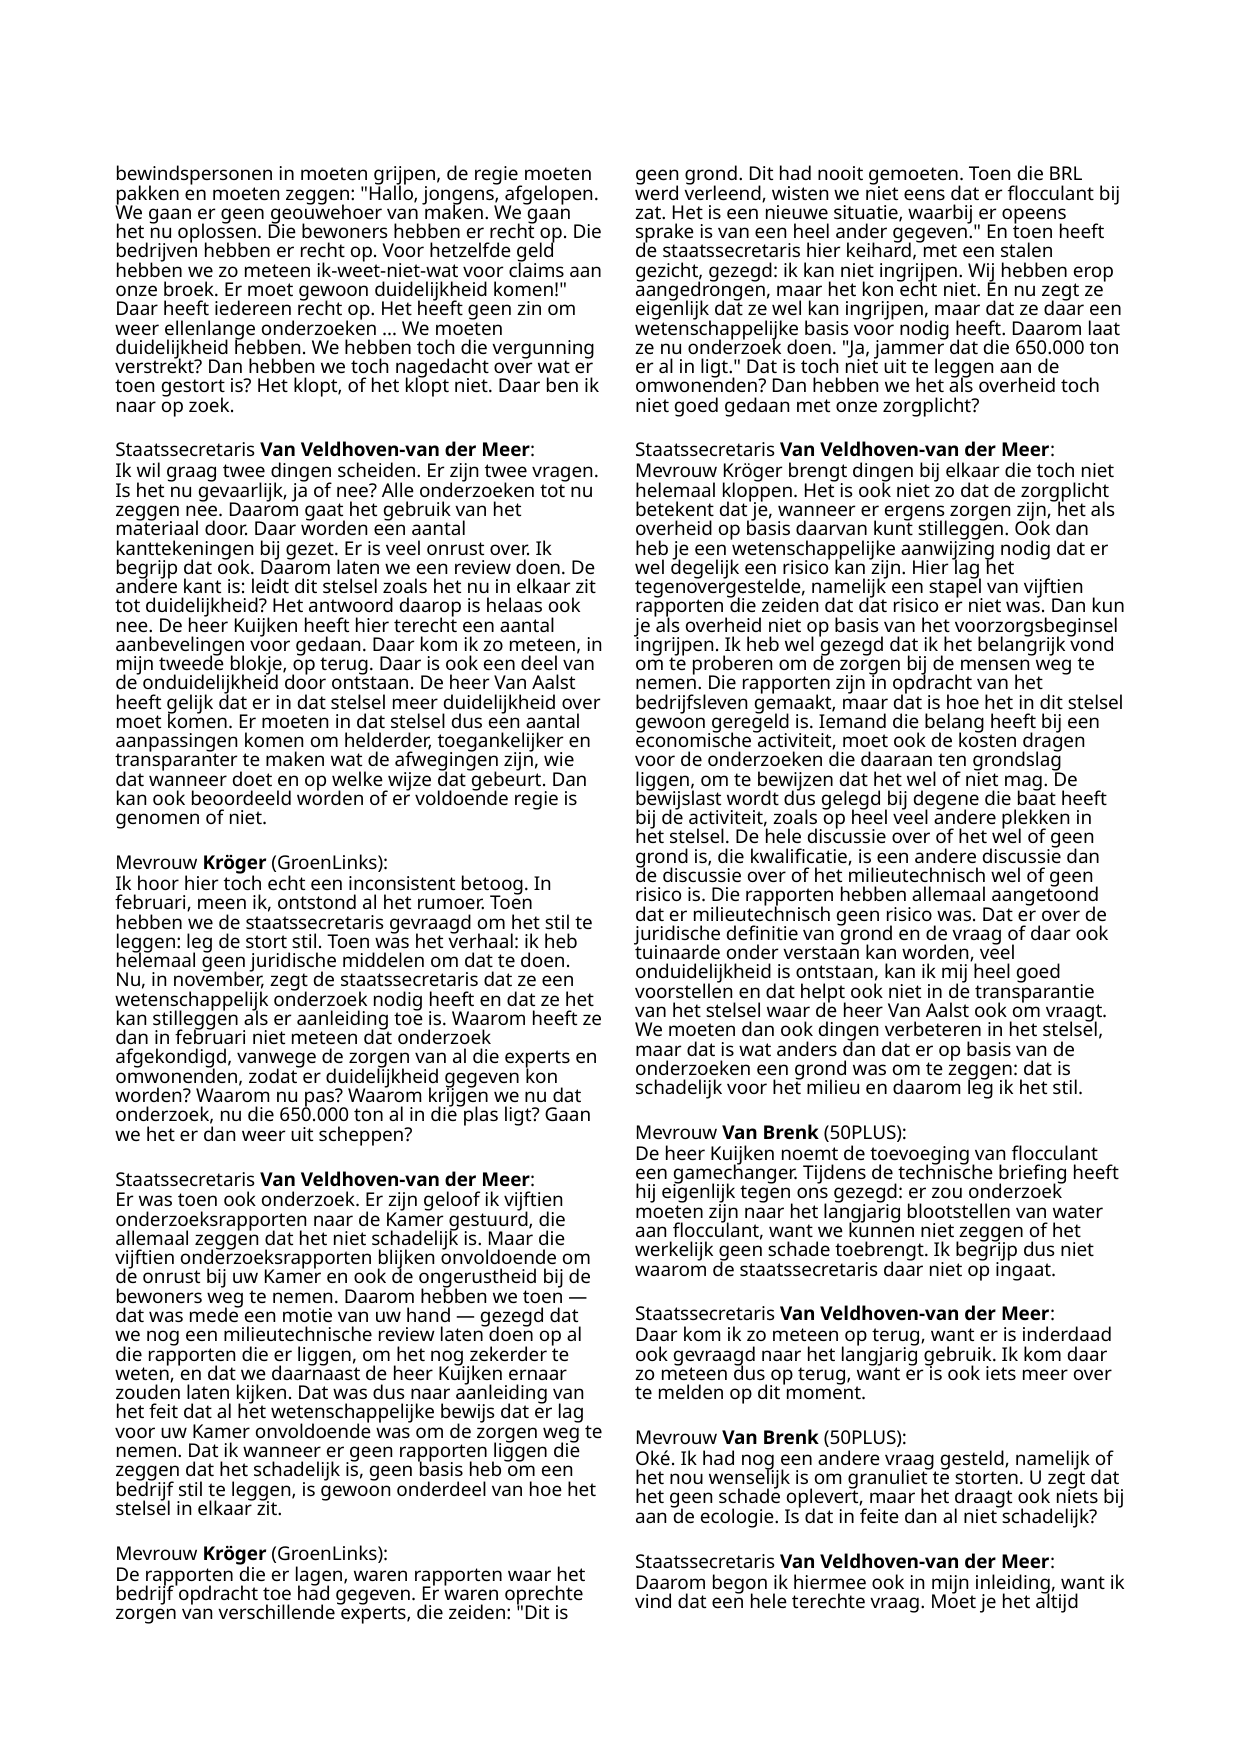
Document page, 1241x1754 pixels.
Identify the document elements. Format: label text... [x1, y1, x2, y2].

text Ik wil graag twee dingen scheiden. Er zijn twee vragen. Is het nu gevaarlijk, ja of nee? Alle onderzoeken tot nu zeggen nee. Daarom gaat het gebruik van het materiaal door. Daar worden een aantal kanttekeningen bij gezet. Er is veel onrust over. Ik begrijp dat ook. Daarom laten we een review doen. De andere kant is: leidt dit stelsel zoals het nu in elkaar zit tot duidelijkheid? Het antwoord daarop is helaas ook nee. De heer Kuijken heeft hier terecht een aantal aanbevelingen voor gedaan. Daar kom ik zo meteen, in mijn tweede blokje, op terug. Daar is ook een deel van de onduidelijkheid door ontstaan. De heer Van Aalst heeft gelijk dat er in dat stelsel meer duidelijkheid over moet komen. Er moeten in dat stelsel dus een aantal aanpassingen komen om helderder, toegankelijker en transparanter te maken wat de afwegingen zijn, wie dat wanneer doet en op welke wijze dat gebeurt. Dan kan ook beoordeeld worden of er voldoende regie is genomen of niet. [115, 462, 605, 828]
text geen grond. Dit had nooit gemoeten. Toen die BRL werd verleend, wisten we niet eens dat er flocculant bij zat. Het is een nieuwe situatie, waarbij er opeens sprake is van een heel ander gegeven." En toen heeft de staatssecretaris hier keihard, met een stalen gezicht, gezegd: ik kan niet ingrijpen. Wij hebben erop aangedrongen, maar het kon echt niet. En nu zegt ze eigenlijk dat ze wel kan ingrijpen, maar dat ze daar een wetenschappelijke basis voor nodig heeft. Daarom laat ze nu onderzoek doen. "Ja, jammer dat die 650.000 ton er al in ligt." Dat is toch niet uit te leggen aan de omwonenden? Dan hebben we het als overheid toch niet goed gedaan met onze zorgplicht? [635, 165, 1125, 416]
text Staatssecretaris Van Veldhoven-van der Meer: [115, 437, 605, 462]
text Er was toen ook onderzoek. Er zijn geloof ik vijftien onderzoeksrapporten naar de Kamer gestuurd, die allemaal zeggen dat het niet schadelijk is. Maar die vijftien onderzoeksrapporten blijken onvoldoende om de onrust bij uw Kamer en ook de ongerustheid bij de bewoners weg te nemen. Daarom hebben we toen — dat was mede een motie van uw hand — gezegd dat we nog een milieutechnische review laten doen op al die rapporten die er liggen, om het nog zekerder te weten, en dat we daarnaast de heer Kuijken ernaar zouden laten kijken. Dat was dus naar aanleiding van het feit dat al het wetenschappelijke bewijs dat er lag voor uw Kamer onvoldoende was om de zorgen weg te nemen. Dat ik wanneer er geen rapporten liggen die zeggen dat het schadelijk is, geen basis heb om een bedrijf stil te leggen, is gewoon onderdeel van hoe het stelsel in elkaar zit. [115, 1191, 605, 1519]
text Mevrouw Van Brenk (50PLUS): [635, 1424, 1125, 1450]
text bewindspersonen in moeten grijpen, de regie moeten pakken en moeten zeggen: "Hallo, jongens, afgelopen. We gaan er geen geouwehoer van maken. We gaan het nu oplossen. Die bewoners hebben er recht op. Die bedrijven hebben er recht op. Voor hetzelfde geld hebben we zo meteen ik-weet-niet-wat voor claims aan onze broek. Er moet gewoon duidelijkheid komen!" Daar heeft iedereen recht op. Het heeft geen zin om weer ellenlange onderzoeken … We moeten duidelijkheid hebben. We hebben toch die vergunning verstrekt? Dan hebben we toch nagedacht over wat er toen gestort is? Het klopt, of het klopt niet. Daar ben ik naar op zoek. [115, 165, 605, 416]
text Mevrouw Van Brenk (50PLUS): [635, 1119, 1125, 1145]
text Mevrouw Kröger brengt dingen bij elkaar die toch niet helemaal kloppen. Het is ook niet zo dat de zorgplicht betekent dat je, wanneer er ergens zorgen zijn, het als overheid op basis daarvan kunt stilleggen. Ook dan heb je een wetenschappelijke aanwijzing nodig dat er wel degelijk een risico kan zijn. Hier lag het tegenovergestelde, namelijk een stapel van vijftien rapporten die zeiden dat dat risico er niet was. Dan kun je als overheid niet op basis van het voorzorgsbeginsel ingrijpen. Ik heb wel gezegd dat ik het belangrijk vond om te proberen om de zorgen bij de mensen weg te nemen. Die rapporten zijn in opdracht van het bedrijfsleven gemaakt, maar dat is hoe het in dit stelsel gewoon geregeld is. Iemand die belang heeft bij een economische activiteit, moet ook de kosten dragen voor de onderzoeken die daaraan ten grondslag liggen, om te bewijzen dat het wel of niet mag. De bewijslast wordt dus gelegd bij degene die baat heeft bij de activiteit, zoals op heel veel andere plekken in het stelsel. De hele discussie over of het wel of geen grond is, die kwalificatie, is een andere discussie dan de discussie over of het milieutechnisch wel of geen risico is. Die rapporten hebben allemaal aangetoond dat er milieutechnisch geen risico was. Dat er over de juridische definitie van grond en de vraag of daar ook tuinaarde onder verstaan kan worden, veel onduidelijkheid is ontstaan, kan ik mij heel goed voorstellen en dat helpt ook niet in de transparantie van het stelsel waar de heer Van Aalst ook om vraagt. We moeten dan ook dingen verbeteren in het stelsel, maar dat is wat anders dan dat er op basis van de onderzoeken een grond was om te zeggen: dat is schadelijk voor het milieu en daarom leg ik het stil. [635, 462, 1125, 1098]
text Daar kom ik zo meteen op terug, want er is inderdaad ook gevraagd naar het langjarig gebruik. Ik kom daar zo meteen dus op terug, want er is ook iets meer over te melden op dit moment. [635, 1326, 1125, 1403]
text De rapporten die er lagen, waren rapporten waar het bedrijf opdracht toe had gegeven. Er waren oprechte zorgen van verschillende experts, die zeiden: "Dit is [115, 1566, 605, 1623]
text Staatssecretaris Van Veldhoven-van der Meer: [635, 1548, 1125, 1574]
text Mevrouw Kröger (GroenLinks): [115, 849, 605, 875]
text Staatssecretaris Van Veldhoven-van der Meer: [115, 1166, 605, 1191]
text Oké. Ik had nog een andere vraag gesteld, namelijk of het nou wenselijk is om granuliet te storten. U zegt dat het geen schade oplevert, maar het draagt ook niets bij aan de ecologie. Is dat in feite dan al niet schadelijk? [635, 1450, 1125, 1527]
text Staatssecretaris Van Veldhoven-van der Meer: [635, 437, 1125, 462]
text Daarom begon ik hiermee ook in mijn inleiding, want ik vind dat een hele terechte vraag. Moet je het altijd [635, 1574, 1125, 1612]
text Staatssecretaris Van Veldhoven-van der Meer: [635, 1301, 1125, 1326]
text Ik hoor hier toch echt een inconsistent betoog. In februari, meen ik, ontstond al het rumoer. Toen hebben we de staatssecretaris gevraagd om het stil te leggen: leg de stort stil. Toen was het verhaal: ik heb helemaal geen juridische middelen om dat te doen. Nu, in november, zegt de staatssecretaris dat ze een wetenschappelijk onderzoek nodig heeft en dat ze het kan stilleggen als er aanleiding toe is. Waarom heeft ze dan in februari niet meteen dat onderzoek afgekondigd, vanwege de zorgen van al die experts en omwonenden, zodat er duidelijkheid gegeven kon worden? Waarom nu pas? Waarom krijgen we nu dat onderzoek, nu die 650.000 ton al in die plas ligt? Gaan we het er dan weer uit scheppen? [115, 875, 605, 1145]
text De heer Kuijken noemt de toevoeging van flocculant een gamechanger. Tijdens de technische briefing heeft hij eigenlijk tegen ons gezegd: er zou onderzoek moeten zijn naar het langjarig blootstellen van water aan flocculant, want we kunnen niet zeggen of het werkelijk geen schade toebrengt. Ik begrijp dus niet waarom de staatssecretaris daar niet op ingaat. [635, 1145, 1125, 1280]
text Mevrouw Kröger (GroenLinks): [115, 1540, 605, 1566]
